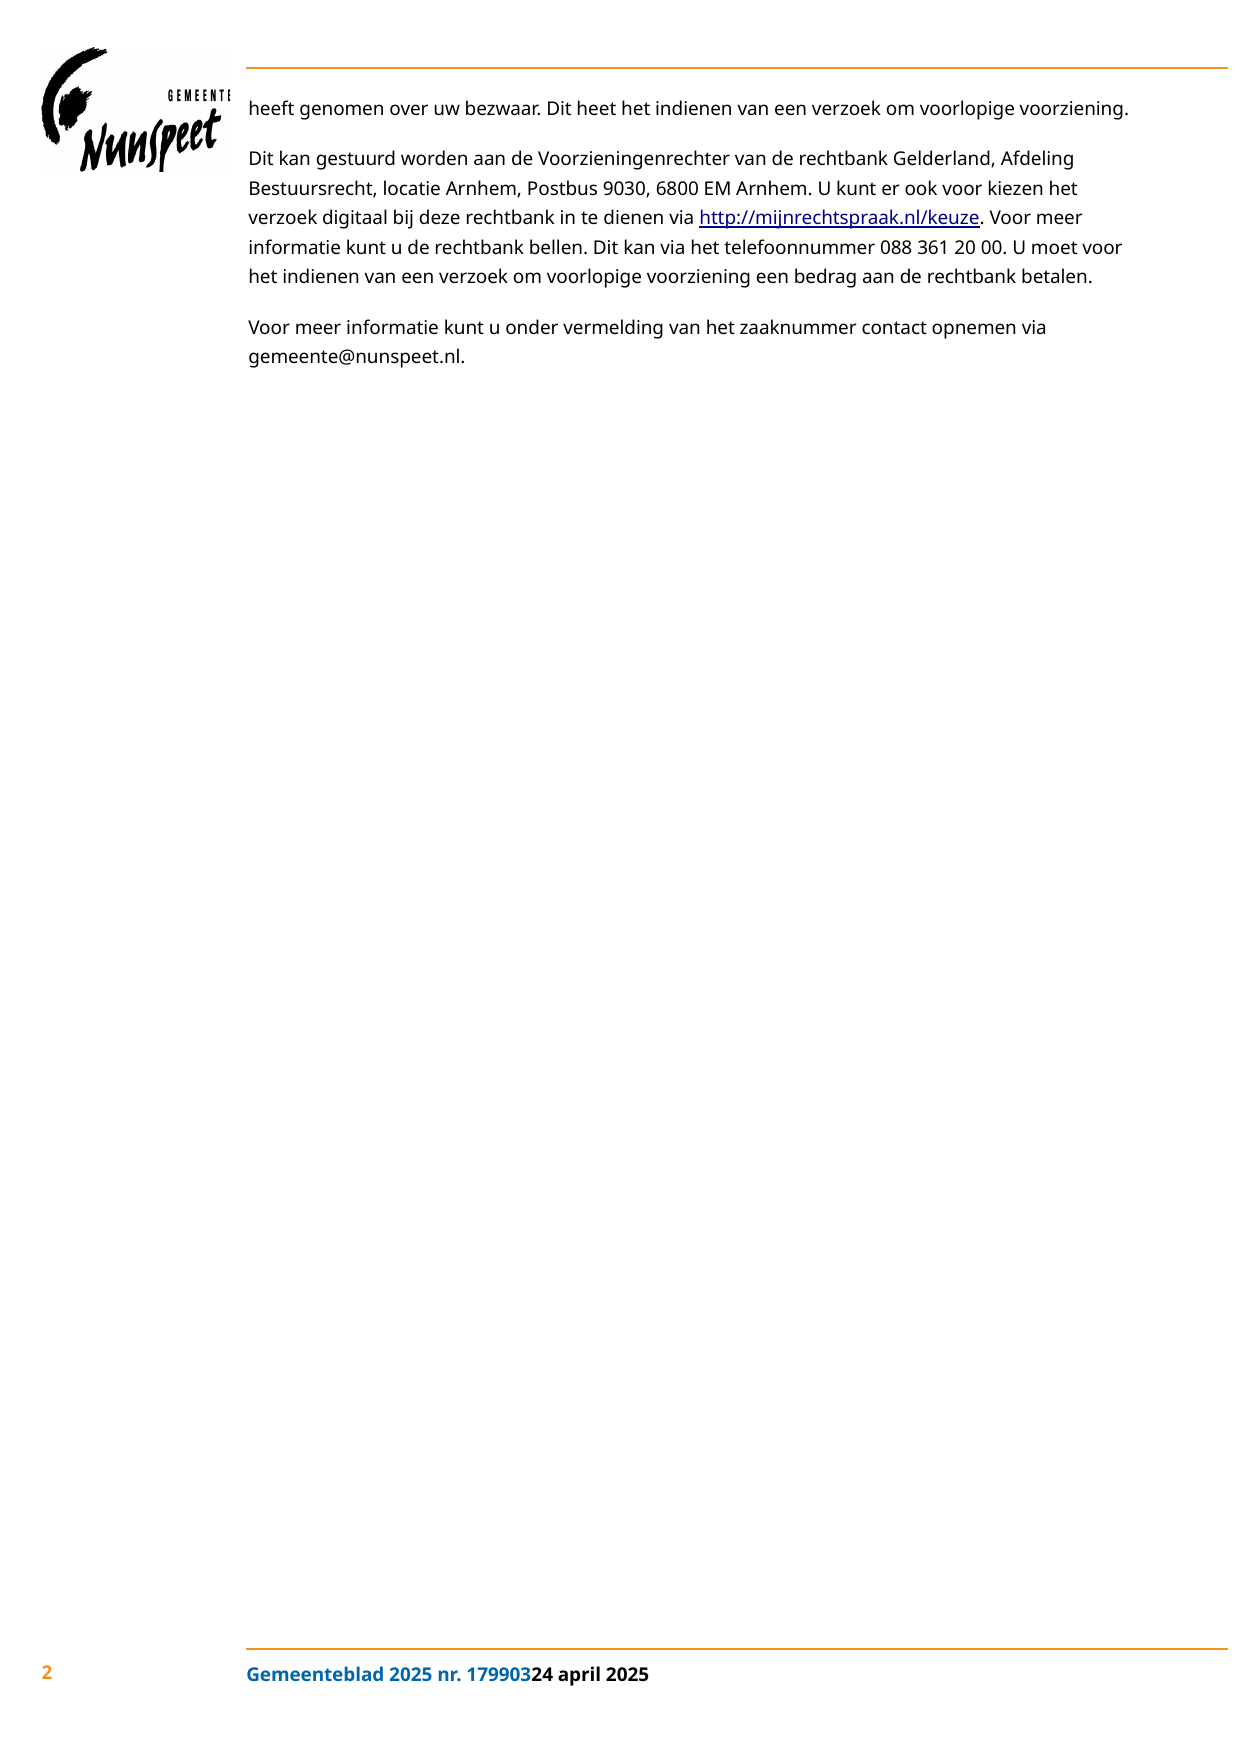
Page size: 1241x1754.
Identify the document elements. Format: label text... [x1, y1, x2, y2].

text Dit kan gestuurd worden aan de Voorzieningenrechter van de rechtbank Gelderland, Afdeling Bestuursrecht, locatie Arnhem, Postbus 9030, 6800 EM Arnhem. U kunt er ook voor kiezen het verzoek digitaal bij deze rechtbank in te dienen via http://mijnrechtspraak.nl/keuze. Voor meer informatie kunt u de rechtbank bellen. Dit kan via het telefoonnummer 088 361 20 00. U moet voor het indienen van een verzoek om voorlopige voorziening een bedrag aan de rechtbank betalen. [248, 145, 1152, 289]
text Voor meer informatie kunt u onder vermelding van het zaaknummer contact opnemen via gemeente@nunspeet.nl. [248, 314, 1152, 369]
text heeft genomen over uw bezwaar. Dit heet het indienen van een verzoek om voorlopige voorziening. [248, 95, 1152, 121]
picture [41, 47, 231, 172]
